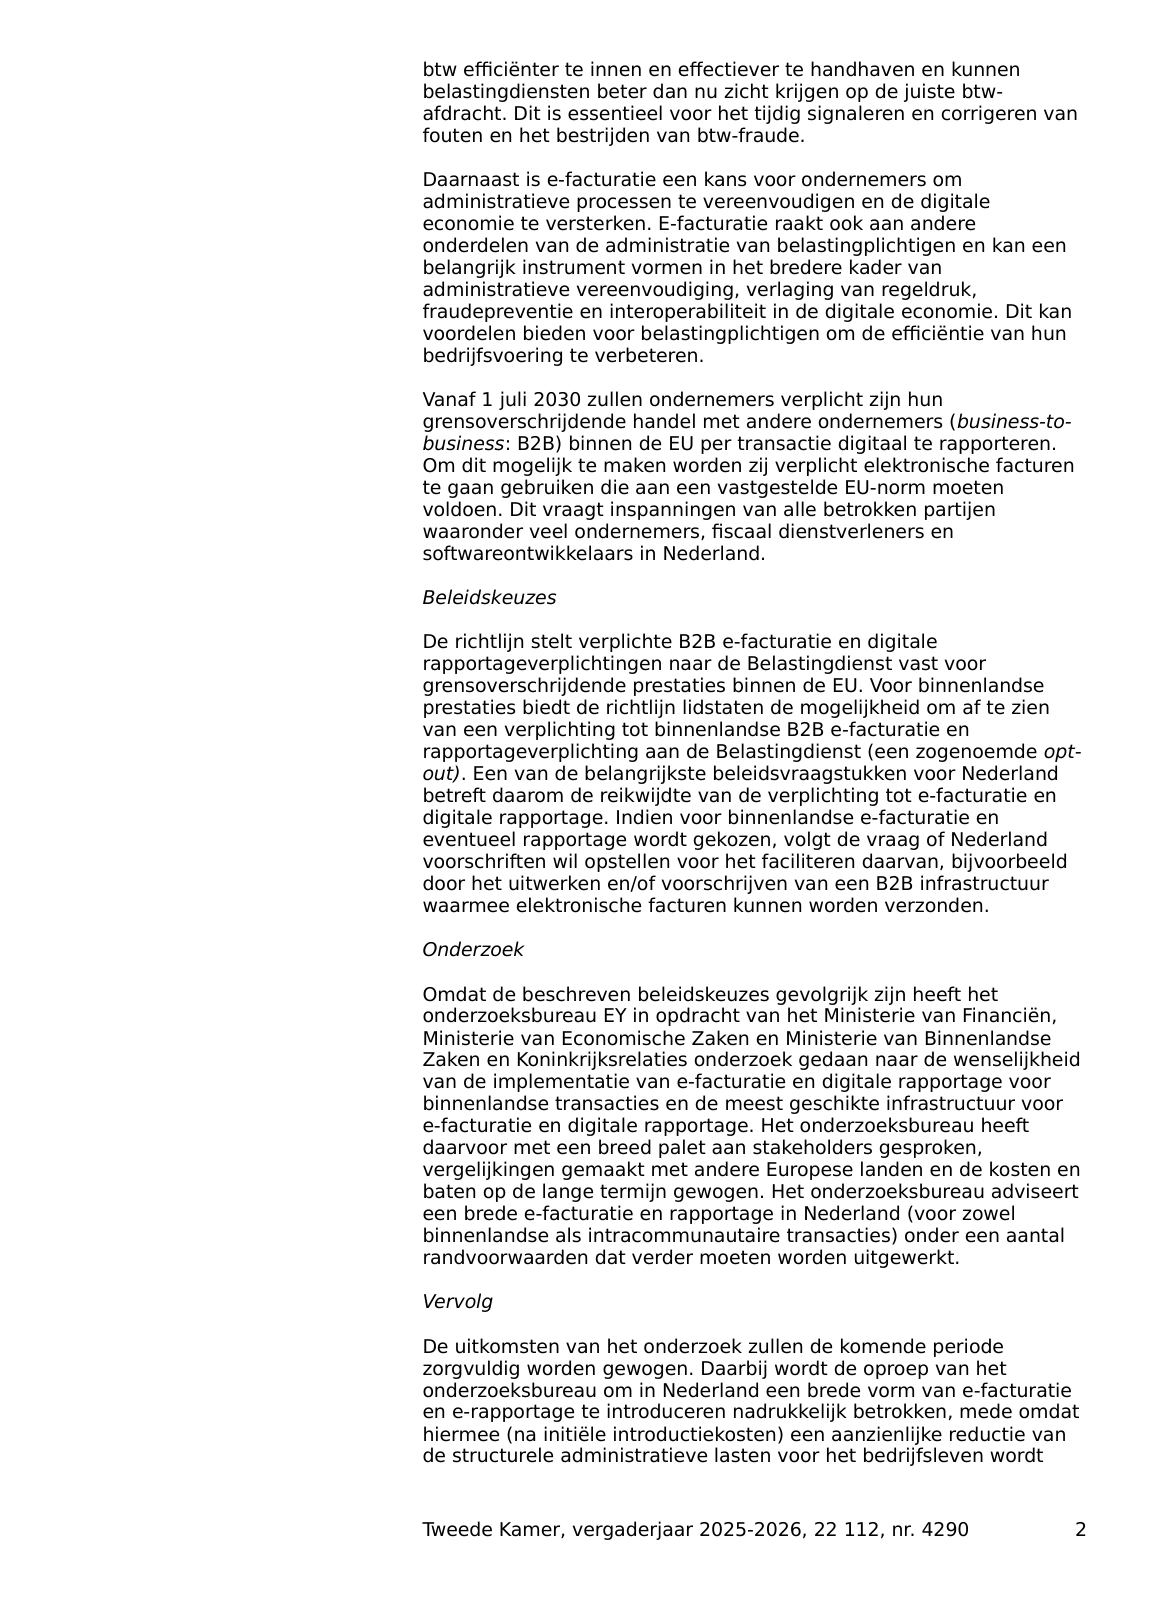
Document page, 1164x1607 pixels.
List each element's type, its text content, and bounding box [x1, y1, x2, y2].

subtitle Vervolg [422, 1291, 1087, 1313]
text Omdat de beschreven beleidskeuzes gevolgrijk zijn heeft het onderzoeksbureau EY in opdracht van het Ministerie van Financiën, Ministerie van Economische Zaken en Ministerie van Binnenlandse Zaken en Koninkrijksrelaties onderzoek gedaan naar de wenselijkheid van de implementatie van e-facturatie en digitale rapportage voor binnenlandse transacties en de meest geschikte infrastructuur voor e-facturatie en digitale rapportage. Het onderzoeksbureau heeft daarvoor met een breed palet aan stakeholders gesproken, vergelijkingen gemaakt met andere Europese landen en de kosten en baten op de lange termijn gewogen. Het onderzoeksbureau adviseert een brede e-facturatie en rapportage in Nederland (voor zowel binnenlandse als intracommunautaire transacties) onder een aantal randvoorwaarden dat verder moeten worden uitgewerkt. [422, 983, 1087, 1269]
text De uitkomsten van het onderzoek zullen de komende periode zorgvuldig worden gewogen. Daarbij wordt de oproep van het onderzoeksbureau om in Nederland een brede vorm van e-facturatie en e-rapportage te introduceren nadrukkelijk betrokken, mede omdat hiermee (na initiële introductiekosten) een aanzienlijke reductie van de structurele administratieve lasten voor het bedrijfsleven wordt [422, 1336, 1087, 1467]
subtitle Onderzoek [422, 939, 1087, 961]
text btw efficiënter te innen en effectiever te handhaven en kunnen belastingdiensten beter dan nu zicht krijgen op de juiste btw-afdracht. Dit is essentieel voor het tijdig signaleren en corrigeren van fouten en het bestrijden van btw-fraude. [422, 59, 1087, 147]
text Vanaf 1 juli 2030 zullen ondernemers verplicht zijn hun grensoverschrijdende handel met andere ondernemers (business-to-business: B2B) binnen de EU per transactie digitaal te rapporteren. Om dit mogelijk te maken worden zij verplicht elektronische facturen te gaan gebruiken die aan een vastgestelde EU-norm moeten voldoen. Dit vraagt inspanningen van alle betrokken partijen waaronder veel ondernemers, fiscaal dienstverleners en softwareontwikkelaars in Nederland. [422, 389, 1087, 565]
text De richtlijn stelt verplichte B2B e-facturatie en digitale rapportageverplichtingen naar de Belastingdienst vast voor grensoverschrijdende prestaties binnen de EU. Voor binnenlandse prestaties biedt de richtlijn lidstaten de mogelijkheid om af te zien van een verplichting tot binnenlandse B2B e-facturatie en rapportageverplichting aan de Belastingdienst (een zogenoemde opt-out). Een van de belangrijkste beleidsvraagstukken voor Nederland betreft daarom de reikwijdte van de verplichting tot e-facturatie en digitale rapportage. Indien voor binnenlandse e-facturatie en eventueel rapportage wordt gekozen, volgt de vraag of Nederland voorschriften wil opstellen voor het faciliteren daarvan, bijvoorbeeld door het uitwerken en/of voorschrijven van een B2B infrastructuur waarmee elektronische facturen kunnen worden verzonden. [422, 631, 1087, 917]
text Daarnaast is e-facturatie een kans voor ondernemers om administratieve processen te vereenvoudigen en de digitale economie te versterken. E-facturatie raakt ook aan andere onderdelen van de administratie van belastingplichtigen en kan een belangrijk instrument vormen in het bredere kader van administratieve vereenvoudiging, verlaging van regeldruk, fraudepreventie en interoperabiliteit in de digitale economie. Dit kan voordelen bieden voor belastingplichtigen om de efficiëntie van hun bedrijfsvoering te verbeteren. [422, 169, 1087, 367]
subtitle Beleidskeuzes [422, 587, 1087, 609]
